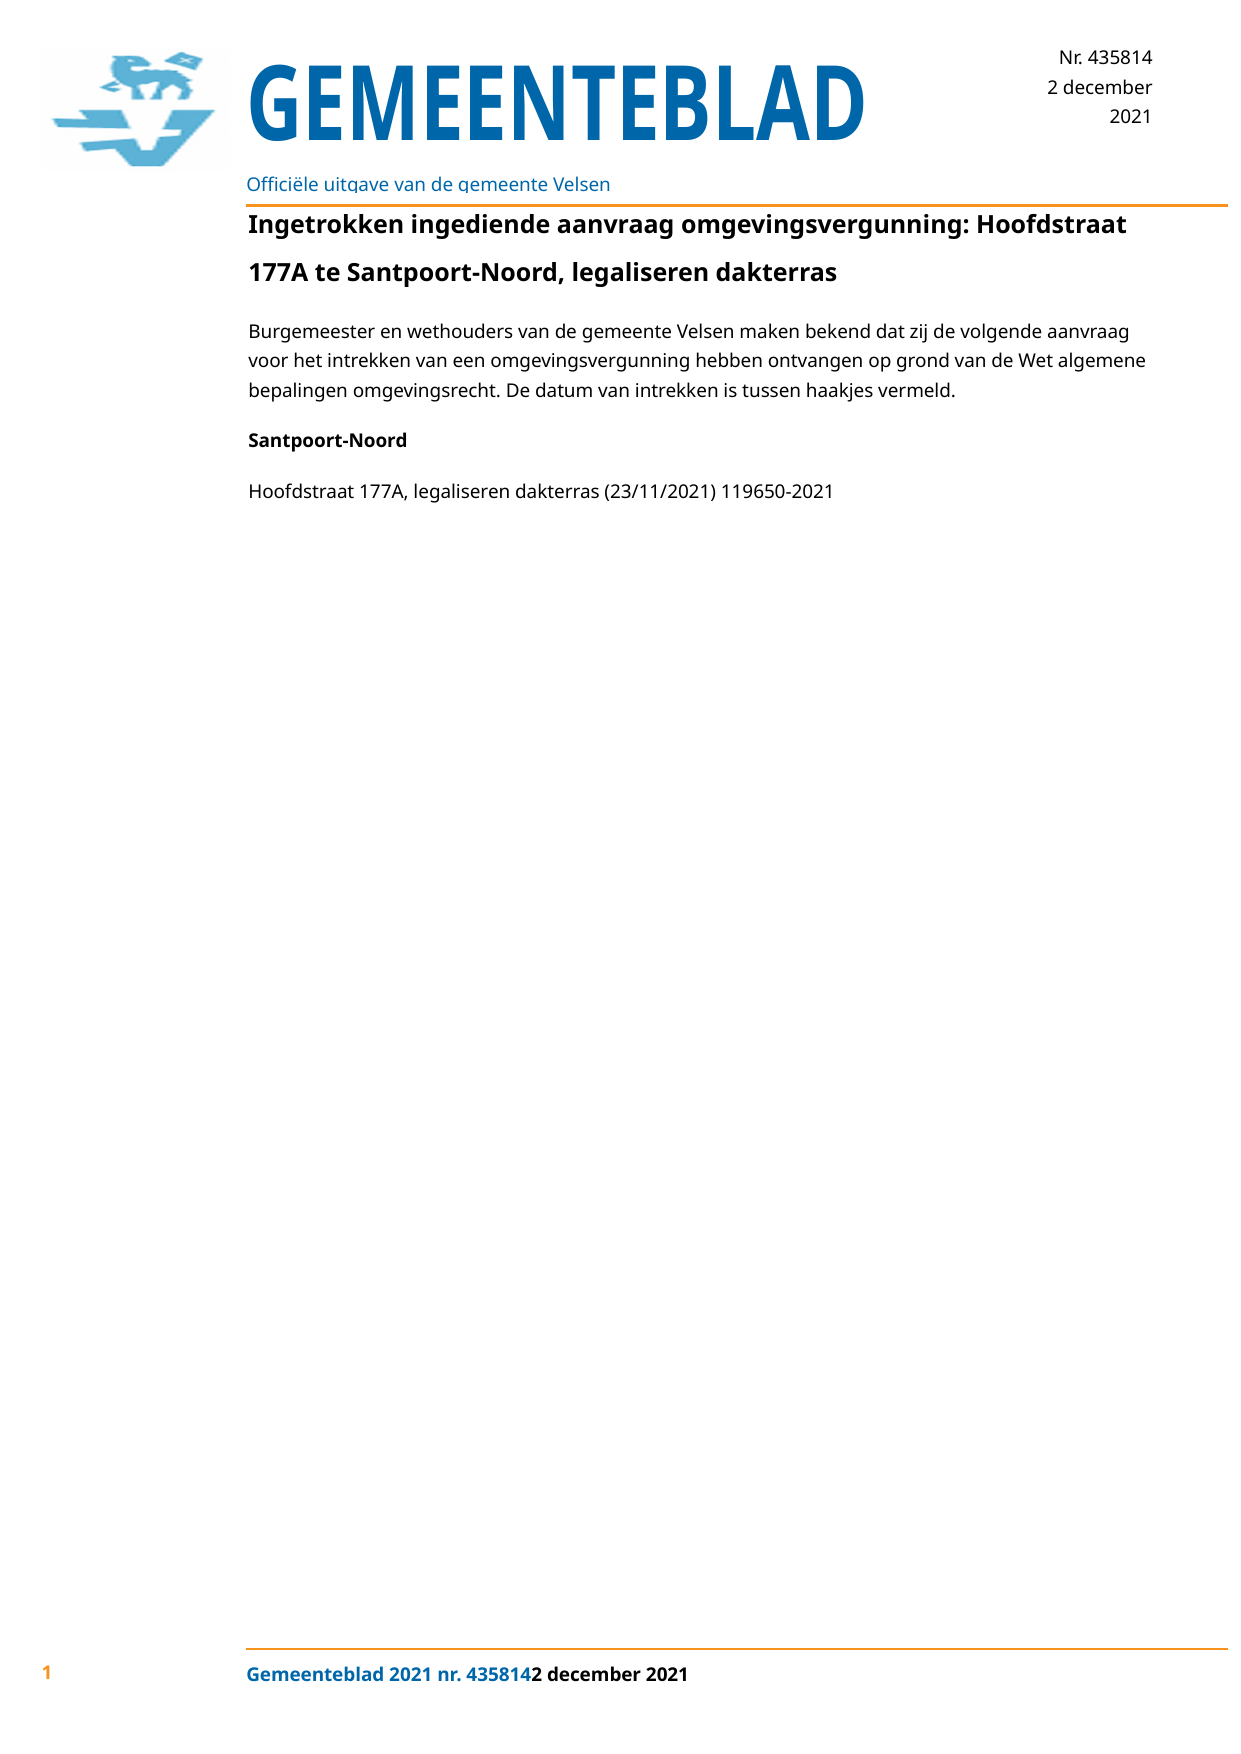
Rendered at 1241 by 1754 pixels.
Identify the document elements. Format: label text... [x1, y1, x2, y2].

text Hoofdstraat 177A, legaliseren dakterras (23/11/2021) 119650-2021 [248, 478, 1152, 504]
picture [41, 47, 231, 172]
text Ingetrokken ingediende aanvraag omgevingsvergunning: Hoofdstraat 177A te Santpoort-Noord, legaliseren dakterras [248, 207, 1152, 288]
text Burgemeester en wethouders van de gemeente Velsen maken bekend dat zij de volgende aanvraag voor het intrekken van een omgevingsvergunning hebben ontvangen op grond van de Wet algemene bepalingen omgevingsrecht. De datum van intrekken is tussen haakjes vermeld. [248, 318, 1152, 403]
text Santpoort-Noord [248, 427, 1152, 453]
